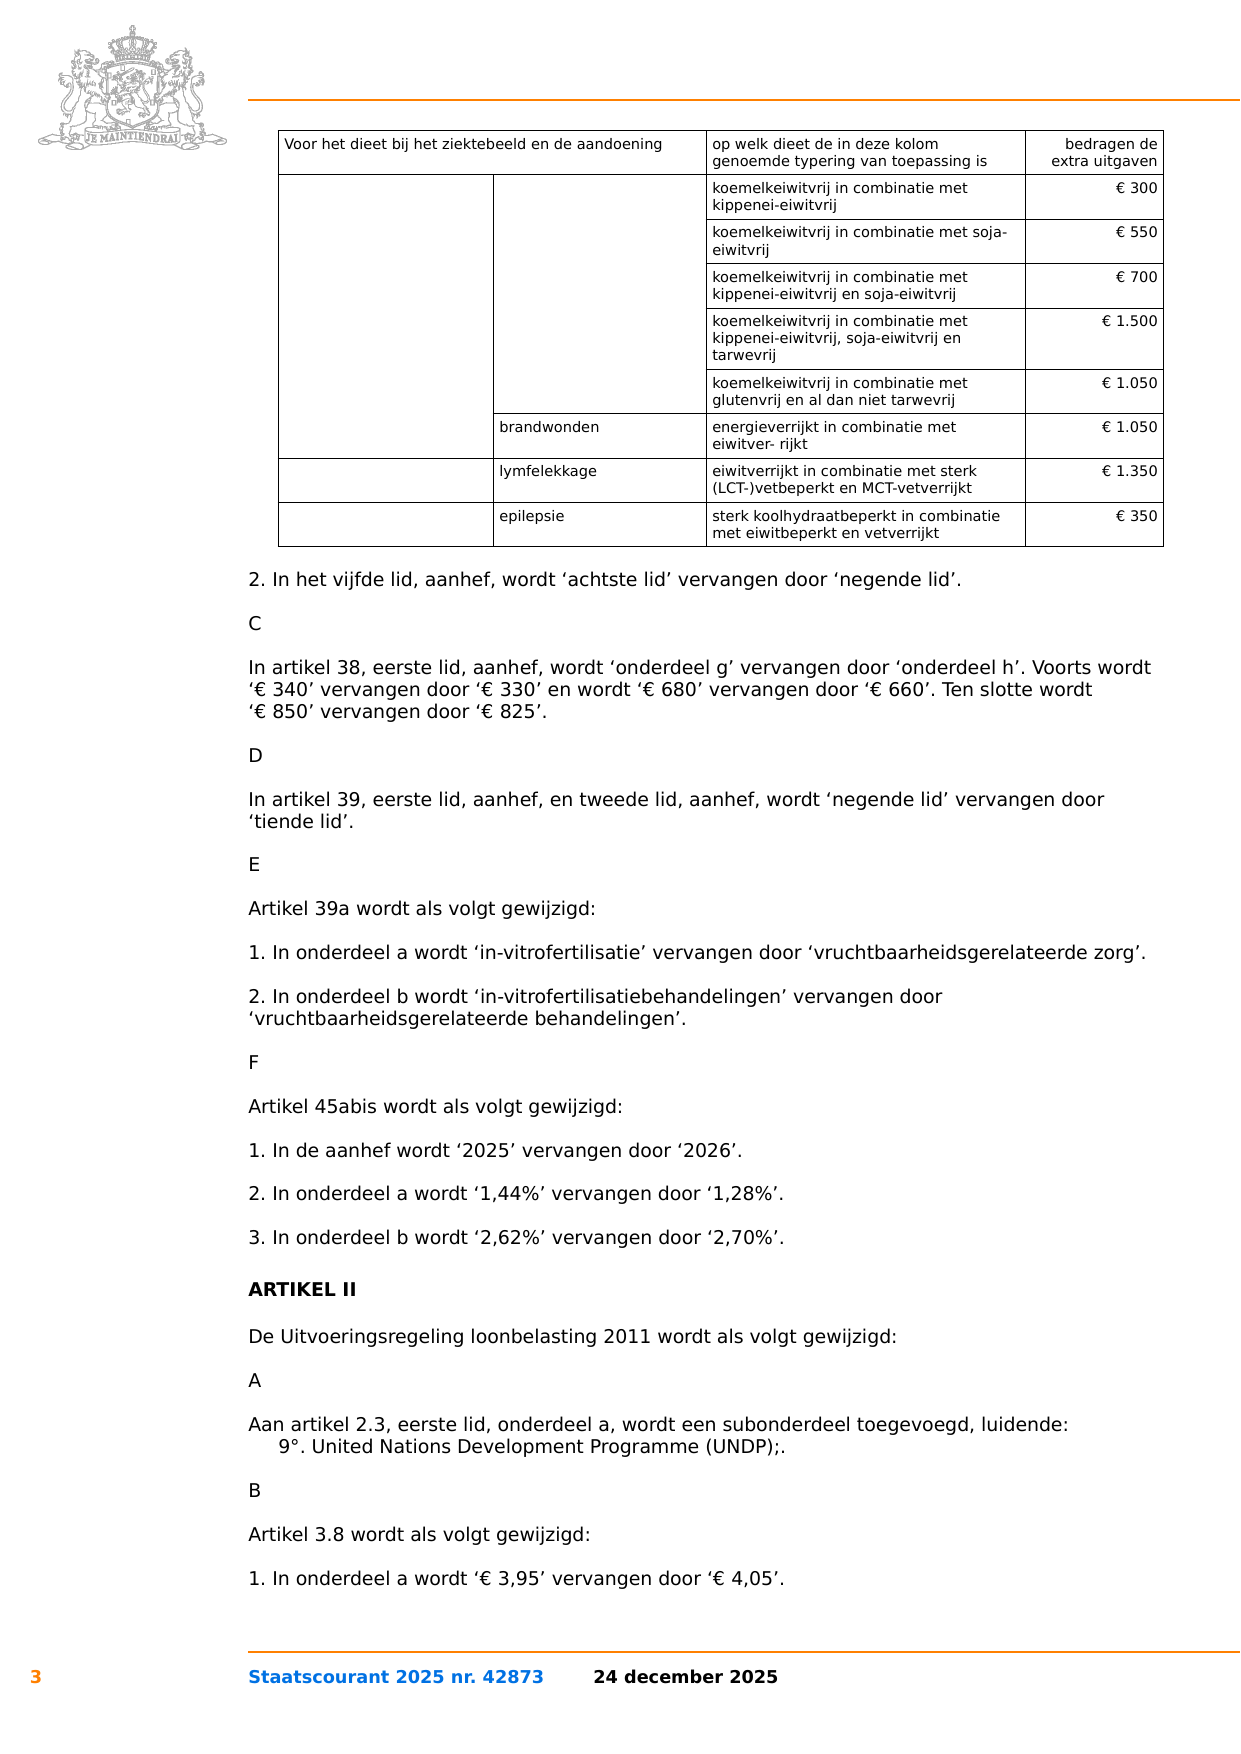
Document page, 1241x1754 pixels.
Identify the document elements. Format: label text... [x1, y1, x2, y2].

table_cell energieverrijkt in combinatie met eiwitver- rijkt [707, 414, 1025, 457]
table_cell [494, 175, 706, 413]
table_cell € 1.350 [1026, 459, 1163, 502]
table_cell koemelkeiwitvrij in combinatie met soja-eiwitvrij [707, 220, 1025, 263]
table_cell koemelkeiwitvrij in combinatie met glutenvrij en al dan niet tarwevrij [707, 370, 1025, 413]
text Artikel 3.8 wordt als volgt gewijzigd: [248, 1523, 1163, 1546]
text 2. In het vijfde lid, aanhef, wordt ‘achtste lid’ vervangen door ‘negende lid’. [248, 569, 1163, 591]
text 9°. United Nations Development Programme (UNDP);. [278, 1436, 1163, 1458]
table_cell € 1.050 [1026, 370, 1163, 413]
table_cell koemelkeiwitvrij in combinatie met kippenei-eiwitvrij, soja-eiwitvrij en tarwevrij [707, 309, 1025, 369]
text 3. In onderdeel b wordt ‘2,62%’ vervangen door ‘2,70%’. [248, 1227, 1163, 1249]
table_cell epilepsie [494, 503, 706, 546]
text 1. In onderdeel a wordt ‘€ 3,95’ vervangen door ‘€ 4,05’. [248, 1567, 1163, 1589]
text 2. In onderdeel b wordt ‘in-vitrofertilisatiebehandelingen’ vervangen door ‘vruchtbaarheidsgerelateerde behandelingen’. [248, 986, 1163, 1030]
text E [248, 854, 1163, 876]
table_header op welk dieet de in deze kolom genoemde typering van toepassing is [707, 131, 1025, 174]
table_cell eiwitverrijkt in combinatie met sterk (LCT-)vetbeperkt en MCT-vetverrijkt [707, 459, 1025, 502]
text Artikel 39a wordt als volgt gewijzigd: [248, 898, 1163, 920]
text 1. In onderdeel a wordt ‘in-vitrofertilisatie’ vervangen door ‘vruchtbaarheidsgerelateerde zorg’. [248, 942, 1163, 964]
table_cell lymfelekkage [494, 459, 706, 502]
picture [38, 25, 227, 150]
table_header bedragen de extra uitgaven [1026, 131, 1163, 174]
table_cell koemelkeiwitvrij in combinatie met kippenei-eiwitvrij en soja-eiwitvrij [707, 264, 1025, 307]
table_cell € 350 [1026, 503, 1163, 546]
text F [248, 1052, 1163, 1074]
subtitle ARTIKEL II [248, 1279, 1163, 1301]
table_cell sterk koolhydraatbeperkt in combinatie met eiwitbeperkt en vetverrijkt [707, 503, 1025, 546]
text In artikel 38, eerste lid, aanhef, wordt ‘onderdeel g’ vervangen door ‘onderdeel h’. Voorts wordt ‘€ 340’ vervangen door ‘€ 330’ en wordt ‘€ 680’ vervangen door ‘€ 660’. Ten slotte wordt ‘€ 850’ vervangen door ‘€ 825’. [248, 657, 1163, 723]
table_cell € 1.050 [1026, 414, 1163, 457]
text In artikel 39, eerste lid, aanhef, en tweede lid, aanhef, wordt ‘negende lid’ vervangen door ‘tiende lid’. [248, 788, 1163, 832]
table_cell [279, 175, 493, 457]
table_cell € 700 [1026, 264, 1163, 307]
table_header Voor het dieet bij het ziektebeeld en de aandoening [279, 131, 706, 174]
table_cell € 1.500 [1026, 309, 1163, 369]
text 2. In onderdeel a wordt ‘1,44%’ vervangen door ‘1,28%’. [248, 1183, 1163, 1205]
text D [248, 745, 1163, 767]
table_cell brandwonden [494, 414, 706, 457]
table_cell € 300 [1026, 175, 1163, 219]
table_cell [279, 503, 493, 546]
text A [248, 1370, 1163, 1392]
text 1. In de aanhef wordt ‘2025’ vervangen door ‘2026’. [248, 1139, 1163, 1161]
table_cell koemelkeiwitvrij in combinatie met kippenei-eiwitvrij [707, 175, 1025, 219]
text B [248, 1480, 1163, 1502]
table_cell [279, 459, 493, 502]
text C [248, 613, 1163, 635]
text De Uitvoeringsregeling loonbelasting 2011 wordt als volgt gewijzigd: [248, 1326, 1163, 1348]
text Aan artikel 2.3, eerste lid, onderdeel a, wordt een subonderdeel toegevoegd, luidende: [248, 1414, 1163, 1436]
table_cell € 550 [1026, 220, 1163, 263]
text Artikel 45abis wordt als volgt gewijzigd: [248, 1096, 1163, 1118]
